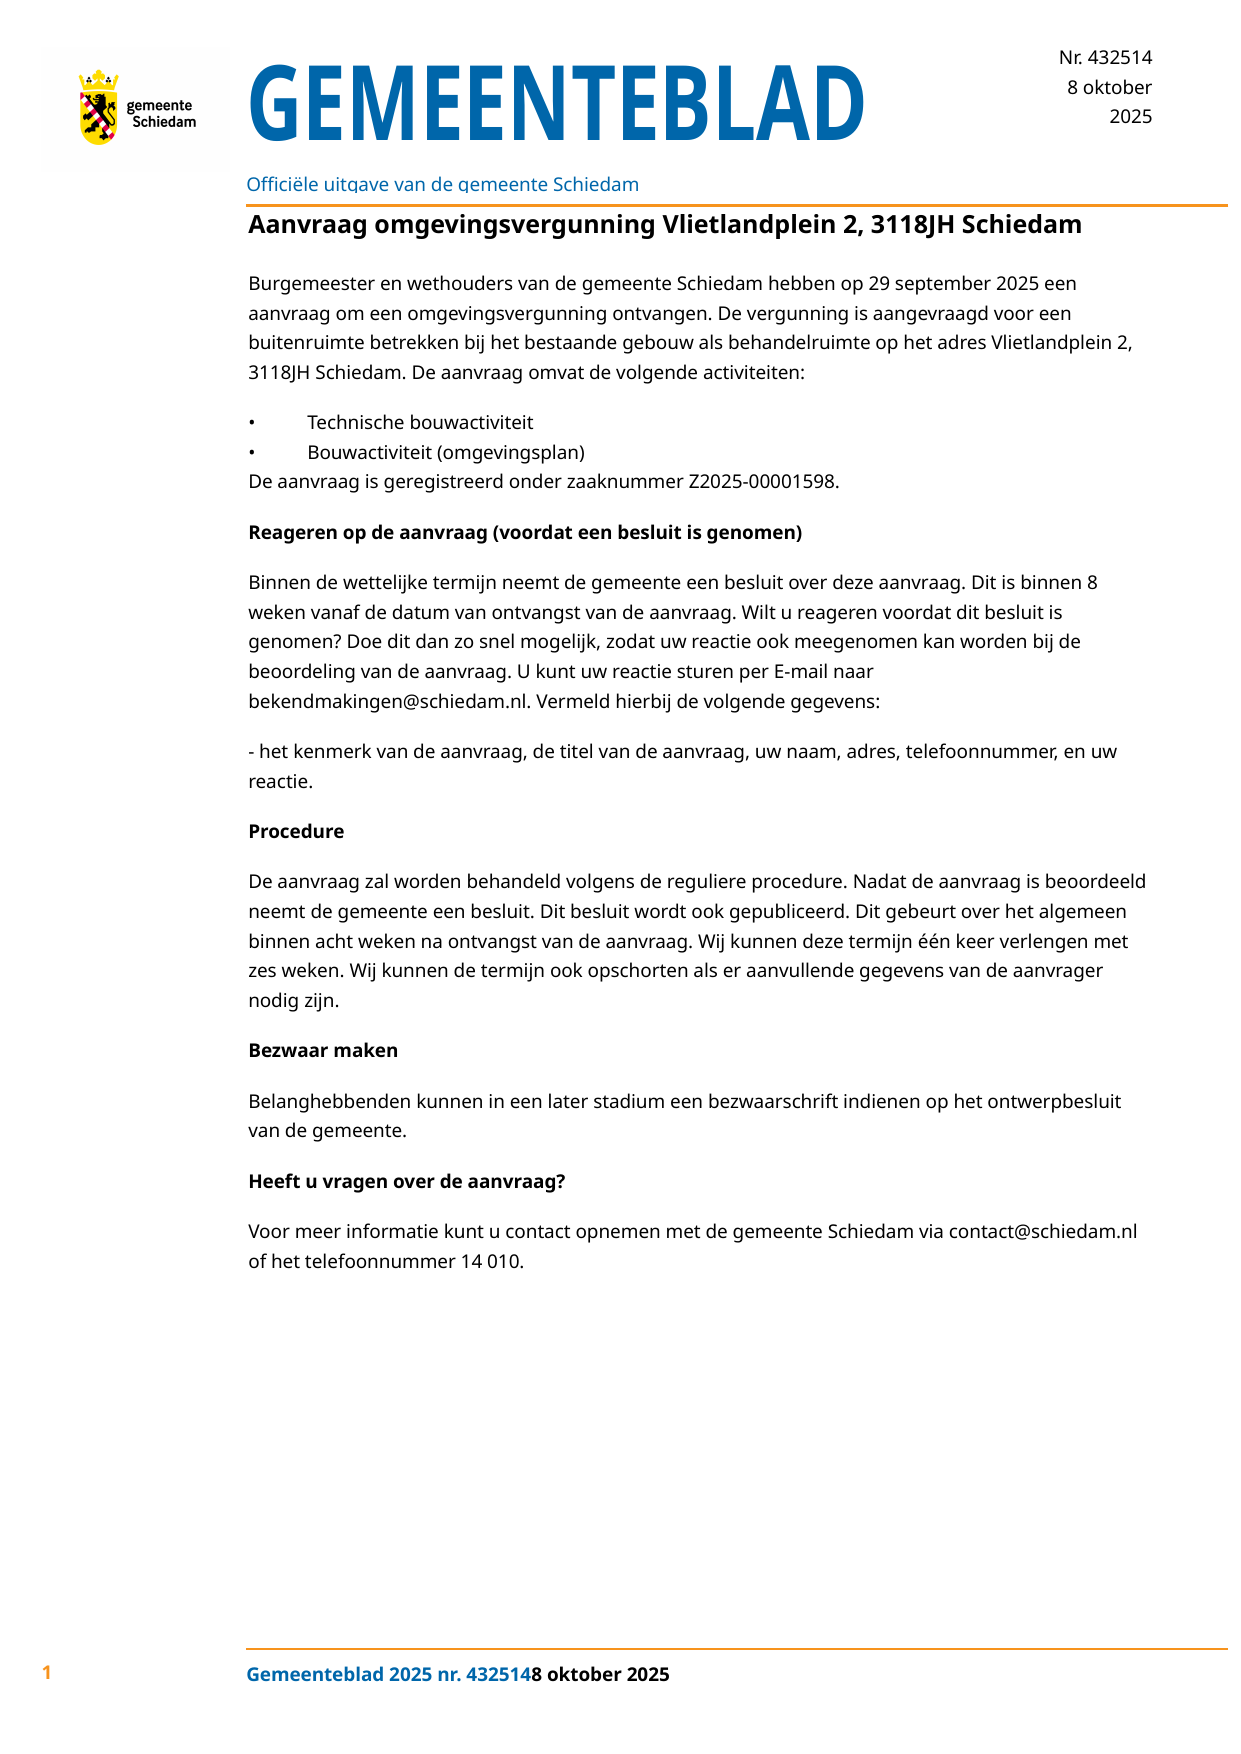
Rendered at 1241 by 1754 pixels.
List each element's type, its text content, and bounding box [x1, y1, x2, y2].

text - het kenmerk van de aanvraag, de titel van de aanvraag, uw naam, adres, telefoonnummer, en uw reactie. [248, 738, 1152, 793]
text Voor meer informatie kunt u contact opnemen met de gemeente Schiedam via contact@schiedam.nl of het telefoonnummer 14 010. [248, 1218, 1152, 1273]
text Burgemeester en wethouders van de gemeente Schiedam hebben op 29 september 2025 een aanvraag om een omgevingsvergunning ontvangen. De vergunning is aangevraagd voor een buitenruimte betrekken bij het bestaande gebouw als behandelruimte op het adres Vlietlandplein 2, 3118JH Schiedam. De aanvraag omvat de volgende activiteiten: [248, 270, 1152, 385]
picture [41, 47, 231, 172]
text Procedure [248, 818, 1152, 844]
text Belanghebbenden kunnen in een later stadium een bezwaarschrift indienen op het ontwerpbesluit van de gemeente. [248, 1088, 1152, 1143]
list Bouwactiviteit (omgevingsplan) [248, 439, 1152, 465]
text Reageren op de aanvraag (voordat een besluit is genomen) [248, 519, 1152, 545]
text De aanvraag zal worden behandeld volgens de reguliere procedure. Nadat de aanvraag is beoordeeld neemt de gemeente een besluit. Dit besluit wordt ook gepubliceerd. Dit gebeurt over het algemeen binnen acht weken na ontvangst van de aanvraag. Wij kunnen deze termijn één keer verlengen met zes weken. Wij kunnen de termijn ook opschorten als er aanvullende gegevens van de aanvrager nodig zijn. [248, 869, 1152, 1013]
text Binnen de wettelijke termijn neemt de gemeente een besluit over deze aanvraag. Dit is binnen 8 weken vanaf de datum van ontvangst van de aanvraag. Wilt u reageren voordat dit besluit is genomen? Doe dit dan zo snel mogelijk, zodat uw reactie ook meegenomen kan worden bij de beoordeling van de aanvraag. U kunt uw reactie sturen per E-mail naar bekendmakingen@schiedam.nl. Vermeld hierbij de volgende gegevens: [248, 569, 1152, 713]
text Bezwaar maken [248, 1037, 1152, 1063]
list Technische bouwactiviteit [248, 409, 1152, 435]
text Aanvraag omgevingsvergunning Vlietlandplein 2, 3118JH Schiedam [248, 207, 1152, 241]
text Heeft u vragen over de aanvraag? [248, 1168, 1152, 1193]
text De aanvraag is geregistreerd onder zaaknummer Z2025-00001598. [248, 469, 1152, 494]
